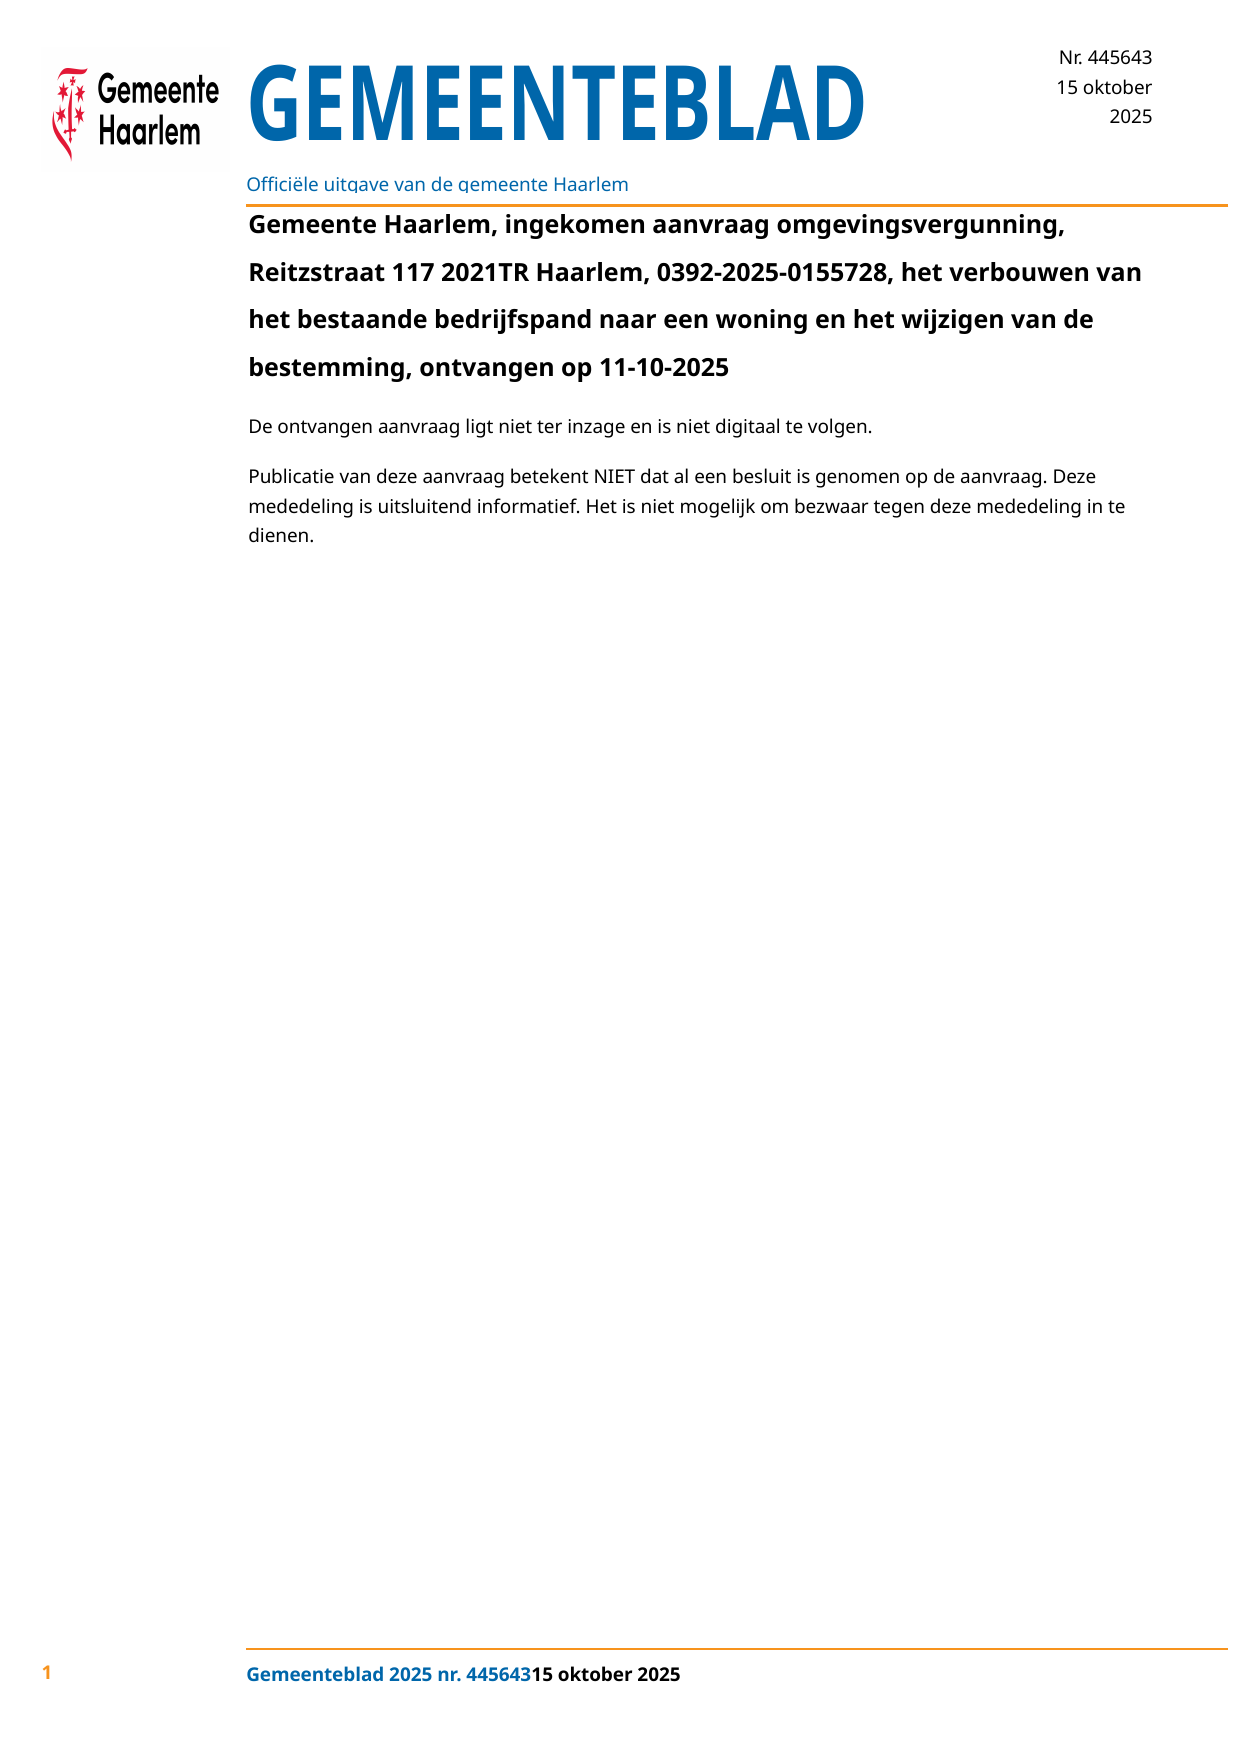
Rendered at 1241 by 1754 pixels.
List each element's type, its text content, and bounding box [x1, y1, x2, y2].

text De ontvangen aanvraag ligt niet ter inzage en is niet digitaal te volgen. [248, 413, 1152, 439]
text Publicatie van deze aanvraag betekent NIET dat al een besluit is genomen op de aanvraag. Deze mededeling is uitsluitend informatief. Het is niet mogelijk om bezwaar tegen deze mededeling in te dienen. [248, 463, 1152, 548]
picture [41, 47, 231, 172]
text Gemeente Haarlem, ingekomen aanvraag omgevingsvergunning, Reitzstraat 117 2021TR Haarlem, 0392-2025-0155728, het verbouwen van het bestaande bedrijfspand naar een woning en het wijzigen van de bestemming, ontvangen op 11-10-2025 [248, 207, 1152, 384]
